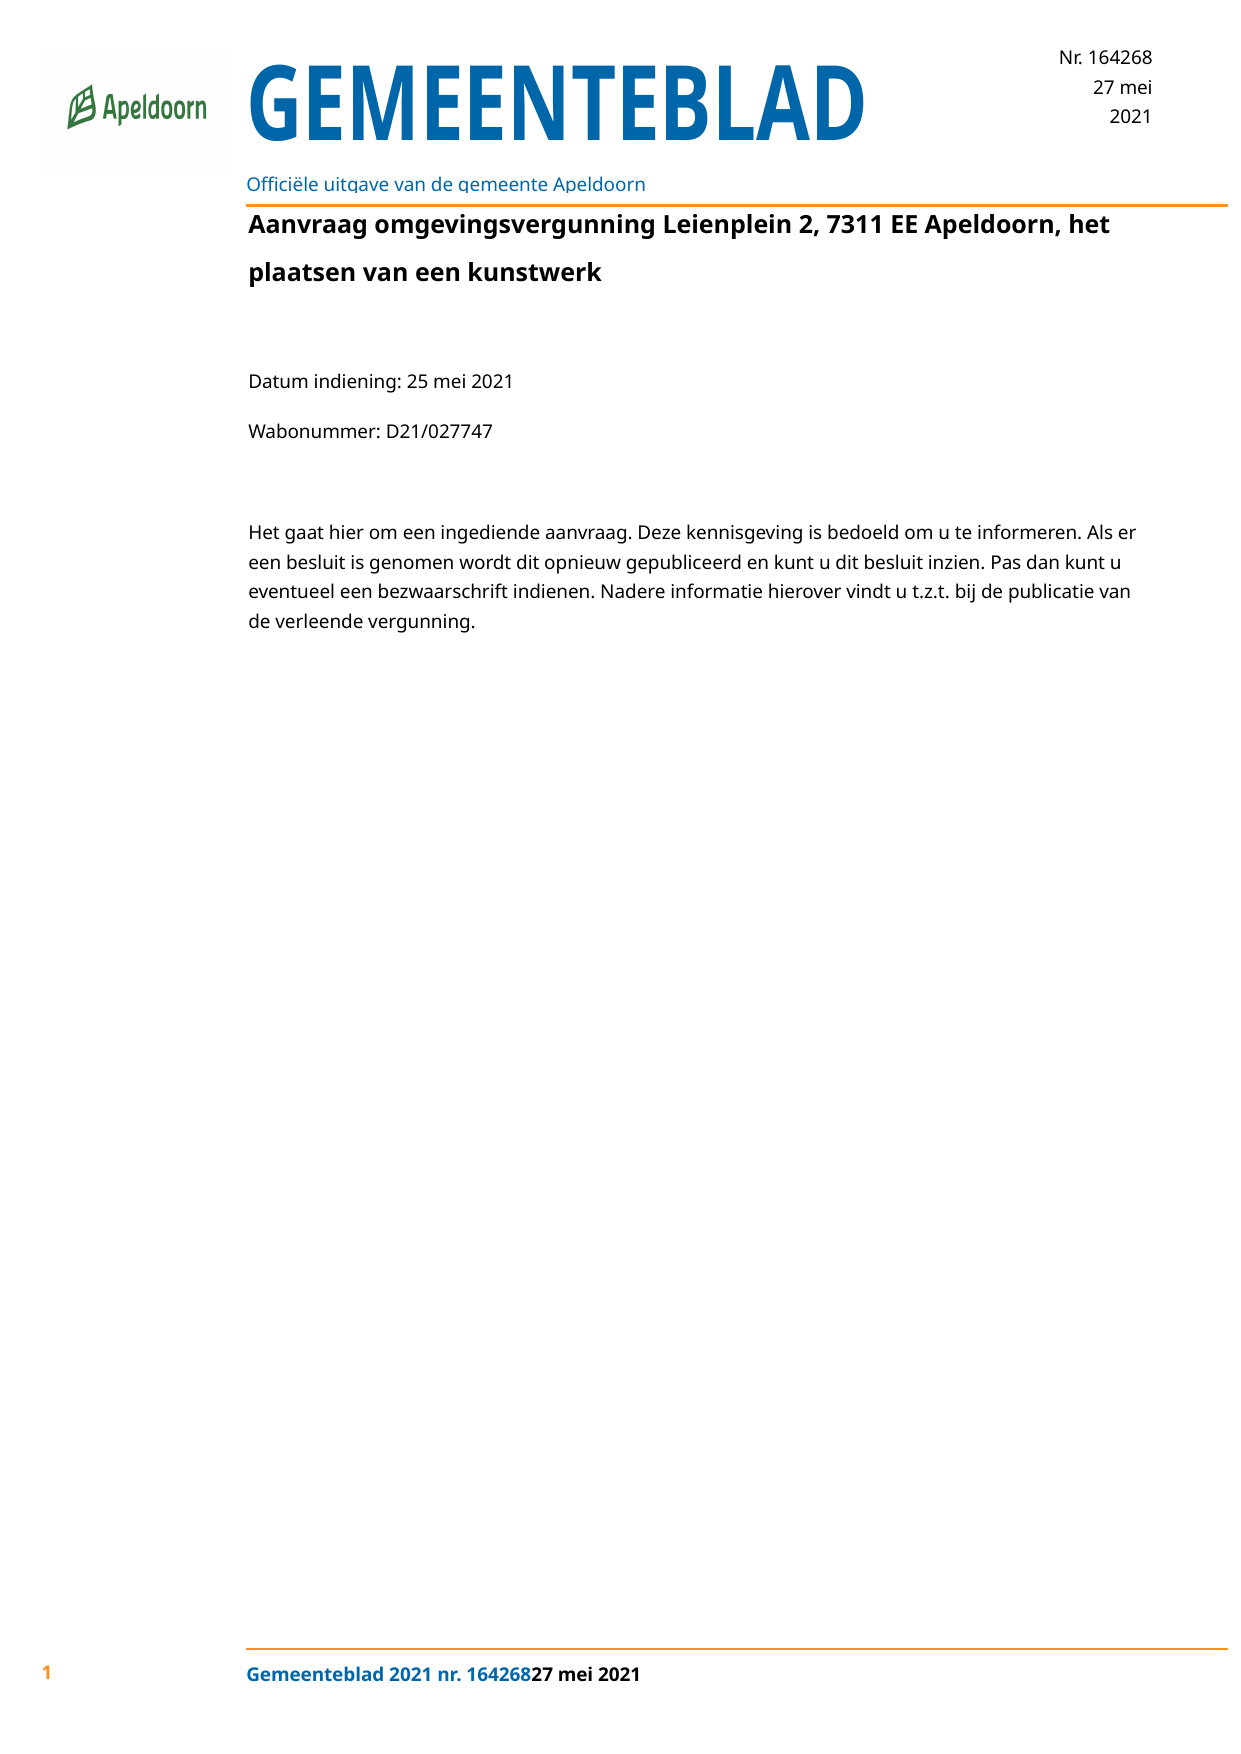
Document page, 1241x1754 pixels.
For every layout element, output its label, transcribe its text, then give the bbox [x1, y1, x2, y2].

text Aanvraag omgevingsvergunning Leienplein 2, 7311 EE Apeldoorn, het plaatsen van een kunstwerk [248, 207, 1152, 288]
text Wabonummer: D21/027747 [248, 419, 1152, 444]
text Het gaat hier om een ingediende aanvraag. Deze kennisgeving is bedoeld om u te informeren. Als er een besluit is genomen wordt dit opnieuw gepubliceerd en kunt u dit besluit inzien. Pas dan kunt u eventueel een bezwaarschrift indienen. Nadere informatie hierover vindt u t.z.t. bij de publicatie van de verleende vergunning. [248, 519, 1152, 634]
text Datum indiening: 25 mei 2021 [248, 368, 1152, 394]
picture [41, 47, 231, 172]
